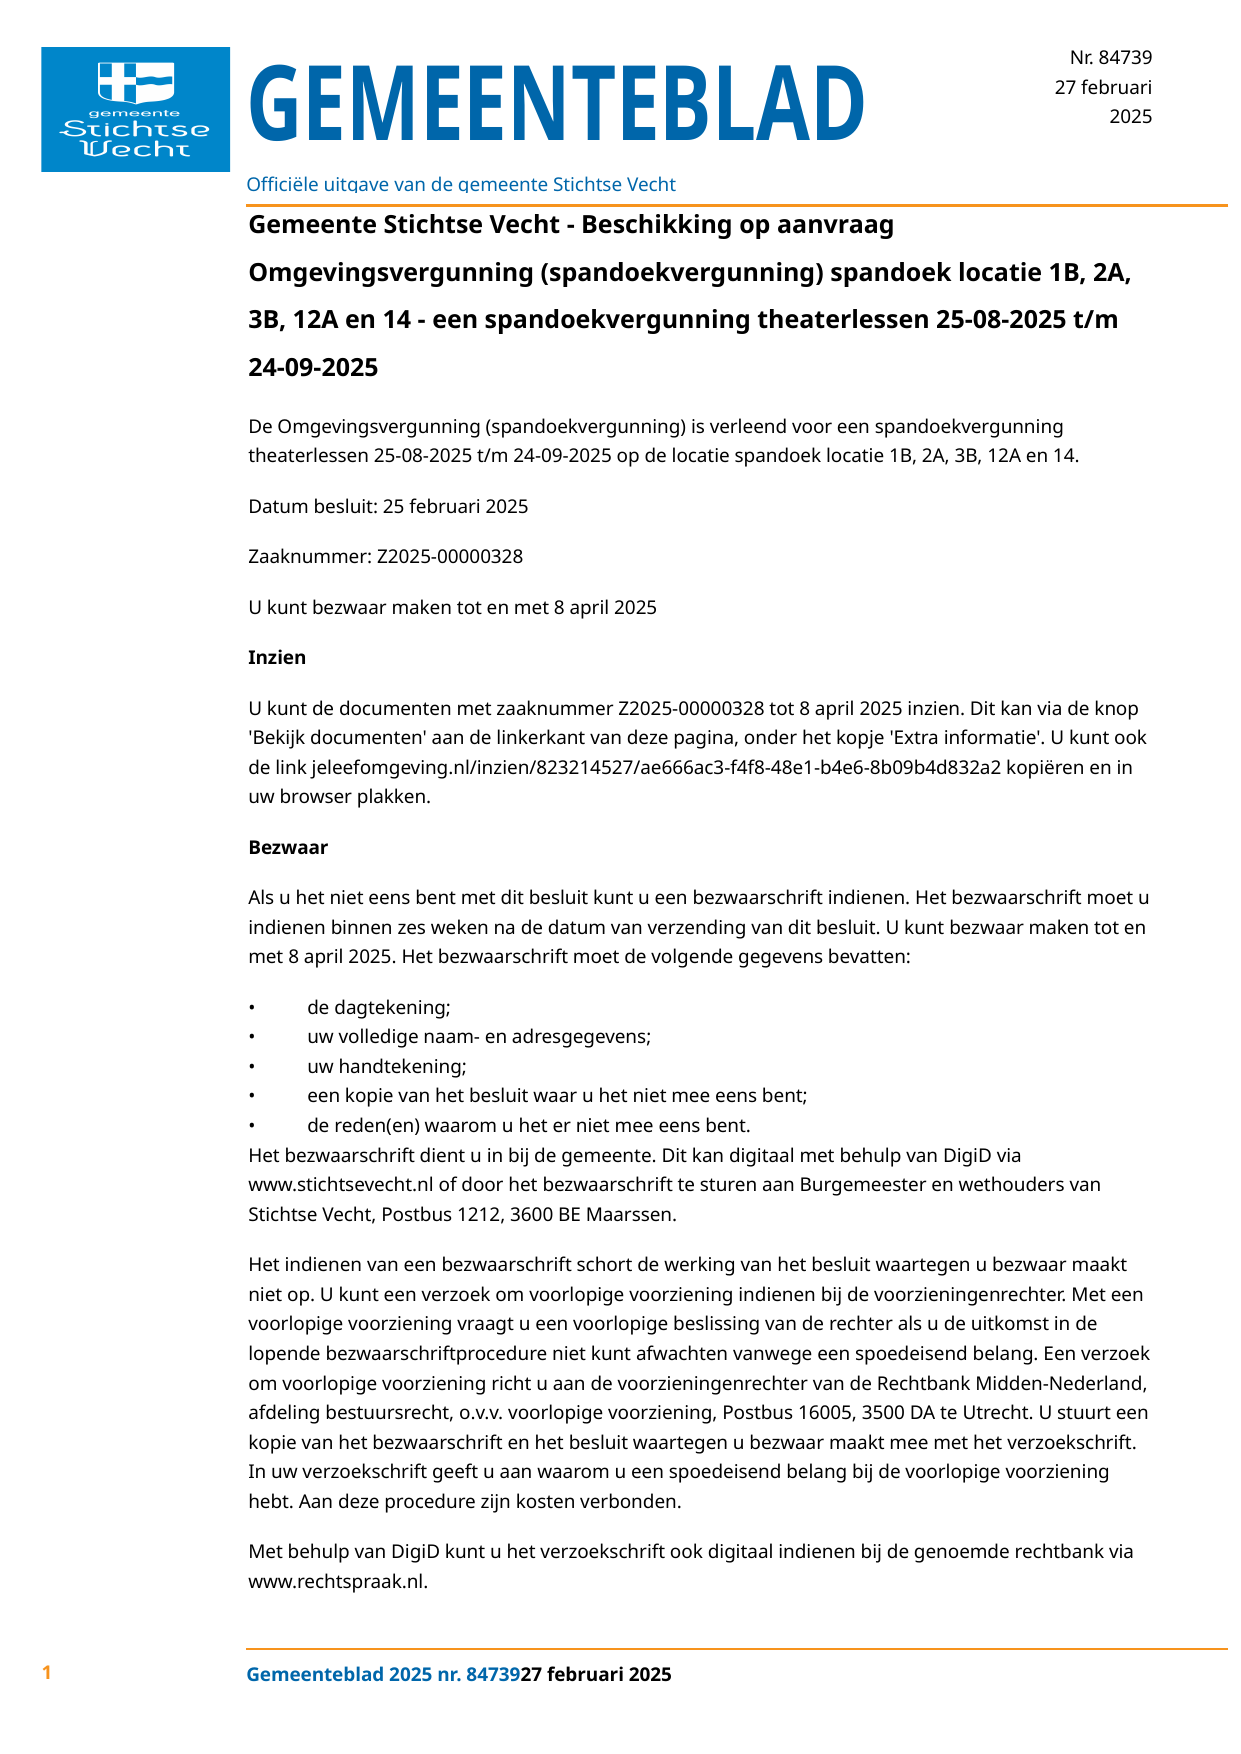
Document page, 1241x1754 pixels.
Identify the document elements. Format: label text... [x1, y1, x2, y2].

text U kunt de documenten met zaaknummer Z2025-00000328 tot 8 april 2025 inzien. Dit kan via de knop 'Bekijk documenten' aan de linkerkant van deze pagina, onder het kopje 'Extra informatie'. U kunt ook de link jeleefomgeving.nl/inzien/823214527/ae666ac3-f4f8-48e1-b4e6-8b09b4d832a2 kopiëren en in uw browser plakken. [248, 695, 1152, 809]
text Inzien [248, 644, 1152, 670]
picture [137, 63, 174, 103]
list de dagtekening; [248, 994, 1152, 1020]
text Zaaknummer: Z2025-00000328 [248, 543, 1152, 569]
text U kunt bezwaar maken tot en met 8 april 2025 [248, 594, 1152, 620]
text Het indienen van een bezwaarschrift schort de werking van het besluit waartegen u bezwaar maakt niet op. U kunt een verzoek om voorlopige voorziening indienen bij de voorzieningenrechter. Met een voorlopige voorziening vraagt u een voorlopige beslissing van de rechter als u de uitkomst in de lopende bezwaarschriftprocedure niet kunt afwachten vanwege een spoedeisend belang. Een verzoek om voorlopige voorziening richt u aan de voorzieningenrechter van de Rechtbank Midden-Nederland, afdeling bestuursrecht, o.v.v. voorlopige voorziening, Postbus 16005, 3500 DA te Utrecht. U stuurt een kopie van het bezwaarschrift en het besluit waartegen u bezwaar maakt mee met het verzoekschrift. In uw verzoekschrift geeft u aan waarom u een spoedeisend belang bij de voorlopige voorziening hebt. Aan deze procedure zijn kosten verbonden. [248, 1251, 1152, 1514]
text Met behulp van DigiD kunt u het verzoekschrift ook digitaal indienen bij de genoemde rechtbank via www.rechtspraak.nl. [248, 1538, 1152, 1594]
list uw handtekening; [248, 1053, 1152, 1079]
list een kopie van het besluit waar u het niet mee eens bent; [248, 1083, 1152, 1108]
list uw volledige naam- en adresgegevens; [248, 1023, 1152, 1049]
text Het bezwaarschrift dient u in bij de gemeente. Dit kan digitaal met behulp van DigiD via www.stichtsevecht.nl of door het bezwaarschrift te sturen aan Burgemeester en wethouders van Stichtse Vecht, Postbus 1212, 3600 BE Maarssen. [248, 1142, 1152, 1227]
text Datum besluit: 25 februari 2025 [248, 493, 1152, 519]
list de reden(en) waarom u het er niet mee eens bent. [248, 1112, 1152, 1138]
text Als u het niet eens bent met dit besluit kunt u een bezwaarschrift indienen. Het bezwaarschrift moet u indienen binnen zes weken na de datum van verzending van dit besluit. U kunt bezwaar maken tot en met 8 april 2025. Het bezwaarschrift moet de volgende gegevens bevatten: [248, 884, 1152, 969]
picture [99, 63, 135, 101]
text Bezwaar [248, 834, 1152, 860]
text Gemeente Stichtse Vecht - Beschikking op aanvraag Omgevingsvergunning (spandoekvergunning) spandoek locatie 1B, 2A, 3B, 12A en 14 - een spandoekvergunning theaterlessen 25-08-2025 t/m 24-09-2025 [248, 207, 1152, 384]
text De Omgevingsvergunning (spandoekvergunning) is verleend voor een spandoekvergunning theaterlessen 25-08-2025 t/m 24-09-2025 op de locatie spandoek locatie 1B, 2A, 3B, 12A en 14. [248, 413, 1152, 468]
